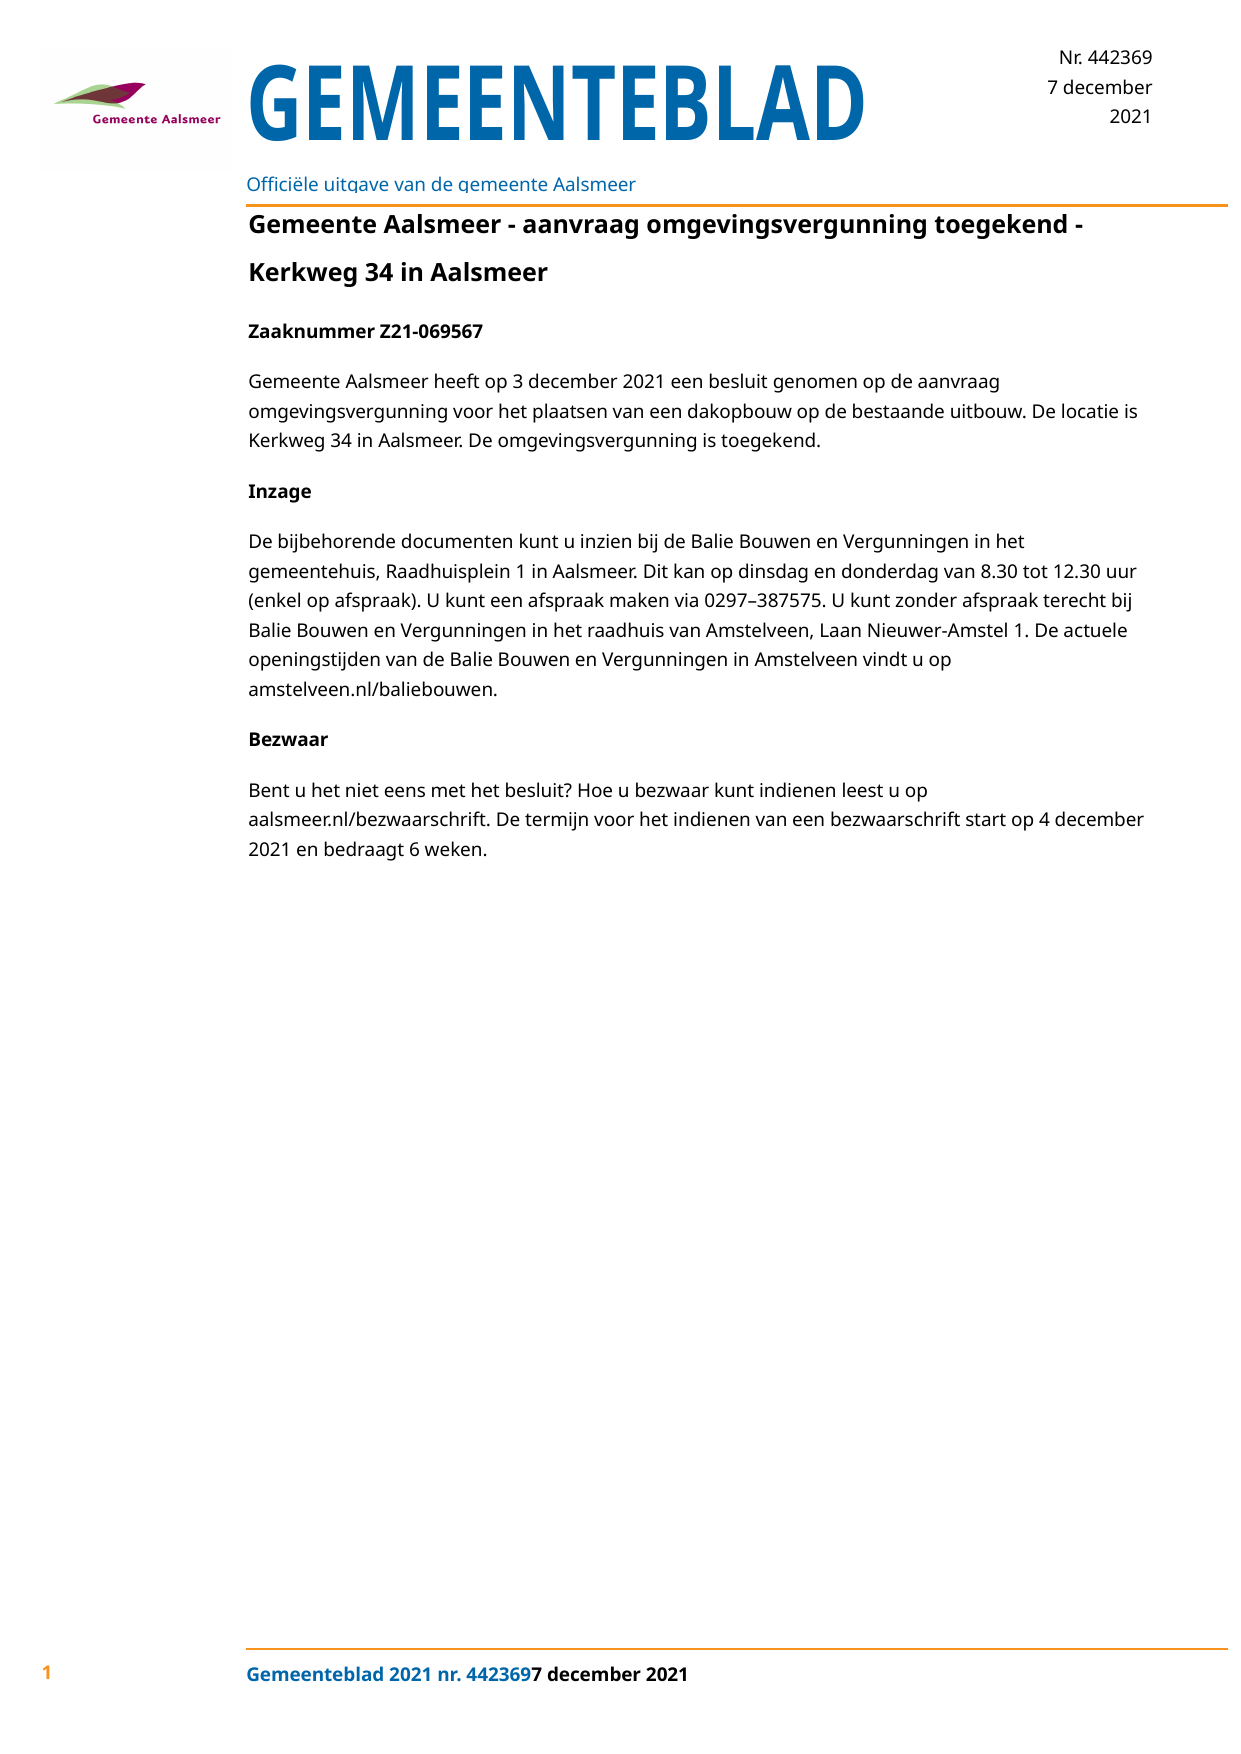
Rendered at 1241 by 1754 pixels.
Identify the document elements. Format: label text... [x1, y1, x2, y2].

text Gemeente Aalsmeer heeft op 3 december 2021 een besluit genomen op de aanvraag omgevingsvergunning voor het plaatsen van een dakopbouw op de bestaande uitbouw. De locatie is Kerkweg 34 in Aalsmeer. De omgevingsvergunning is toegekend. [248, 368, 1152, 453]
text Zaaknummer Z21-069567 [248, 318, 1152, 344]
picture [41, 47, 231, 172]
text De bijbehorende documenten kunt u inzien bij de Balie Bouwen en Vergunningen in het gemeentehuis, Raadhuisplein 1 in Aalsmeer. Dit kan op dinsdag en donderdag van 8.30 tot 12.30 uur (enkel op afspraak). U kunt een afspraak maken via 0297–387575. U kunt zonder afspraak terecht bij Balie Bouwen en Vergunningen in het raadhuis van Amstelveen, Laan Nieuwer-Amstel 1. De actuele openingstijden van de Balie Bouwen en Vergunningen in Amstelveen vindt u op amstelveen.nl/baliebouwen. [248, 528, 1152, 702]
text Gemeente Aalsmeer - aanvraag omgevingsvergunning toegekend - Kerkweg 34 in Aalsmeer [248, 207, 1152, 288]
text Bezwaar [248, 727, 1152, 752]
text Inzage [248, 478, 1152, 504]
text Bent u het niet eens met het besluit? Hoe u bezwaar kunt indienen leest u op aalsmeer.nl/bezwaarschrift. De termijn voor het indienen van een bezwaarschrift start op 4 december 2021 en bedraagt 6 weken. [248, 777, 1152, 862]
